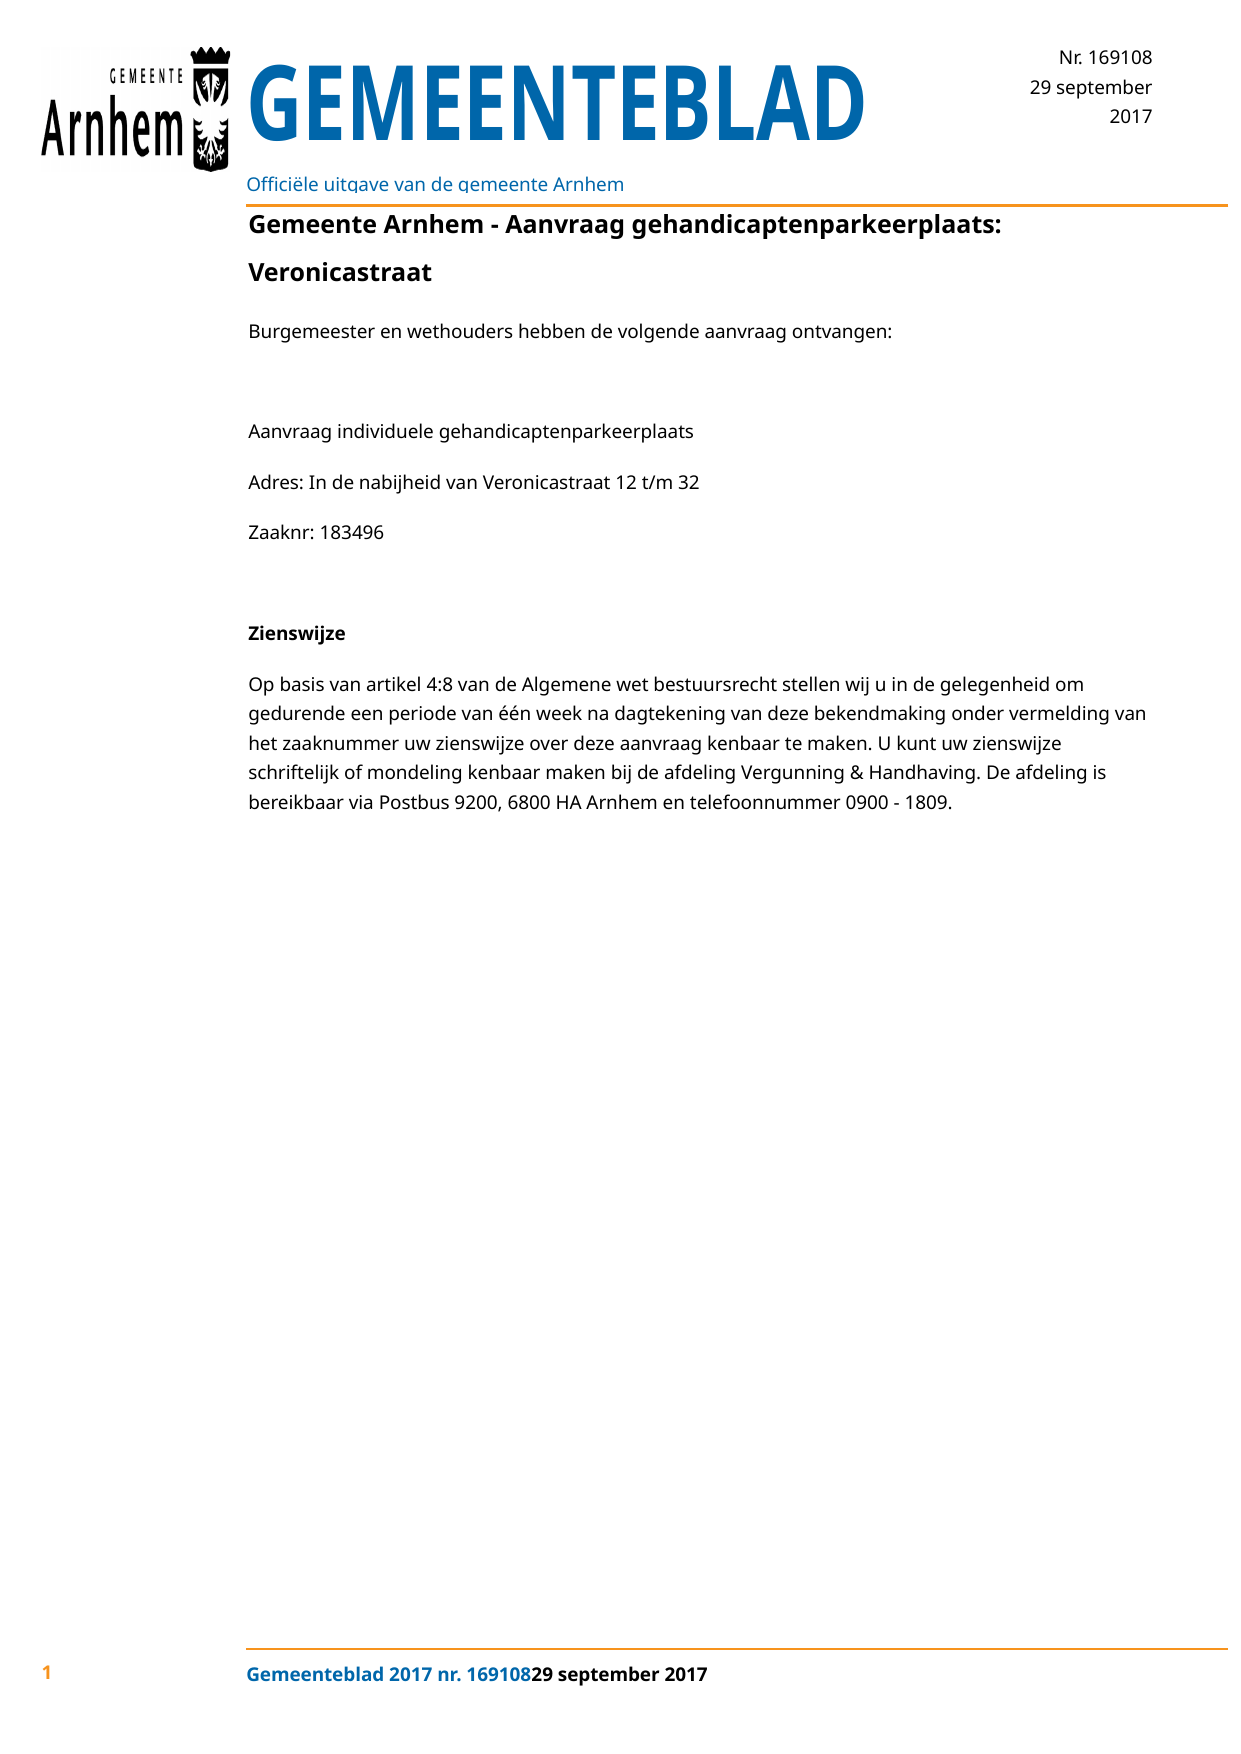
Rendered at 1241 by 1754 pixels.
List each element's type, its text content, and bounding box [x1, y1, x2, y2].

text Op basis van artikel 4:8 van de Algemene wet bestuursrecht stellen wij u in de gelegenheid om gedurende een periode van één week na dagtekening van deze bekendmaking onder vermelding van het zaaknummer uw zienswijze over deze aanvraag kenbaar te maken. U kunt uw zienswijze schriftelijk of mondeling kenbaar maken bij de afdeling Vergunning & Handhaving. De afdeling is bereikbaar via Postbus 9200, 6800 HA Arnhem en telefoonnummer 0900 - 1809. [248, 671, 1152, 815]
picture [41, 47, 231, 172]
text Gemeente Arnhem - Aanvraag gehandicaptenparkeerplaats: Veronicastraat [248, 207, 1152, 288]
text Aanvraag individuele gehandicaptenparkeerplaats [248, 419, 1152, 444]
text Zaaknr: 183496 [248, 519, 1152, 545]
text Zienswijze [248, 620, 1152, 646]
text Adres: In de nabijheid van Veronicastraat 12 t/m 32 [248, 469, 1152, 495]
text Burgemeester en wethouders hebben de volgende aanvraag ontvangen: [248, 318, 1152, 344]
